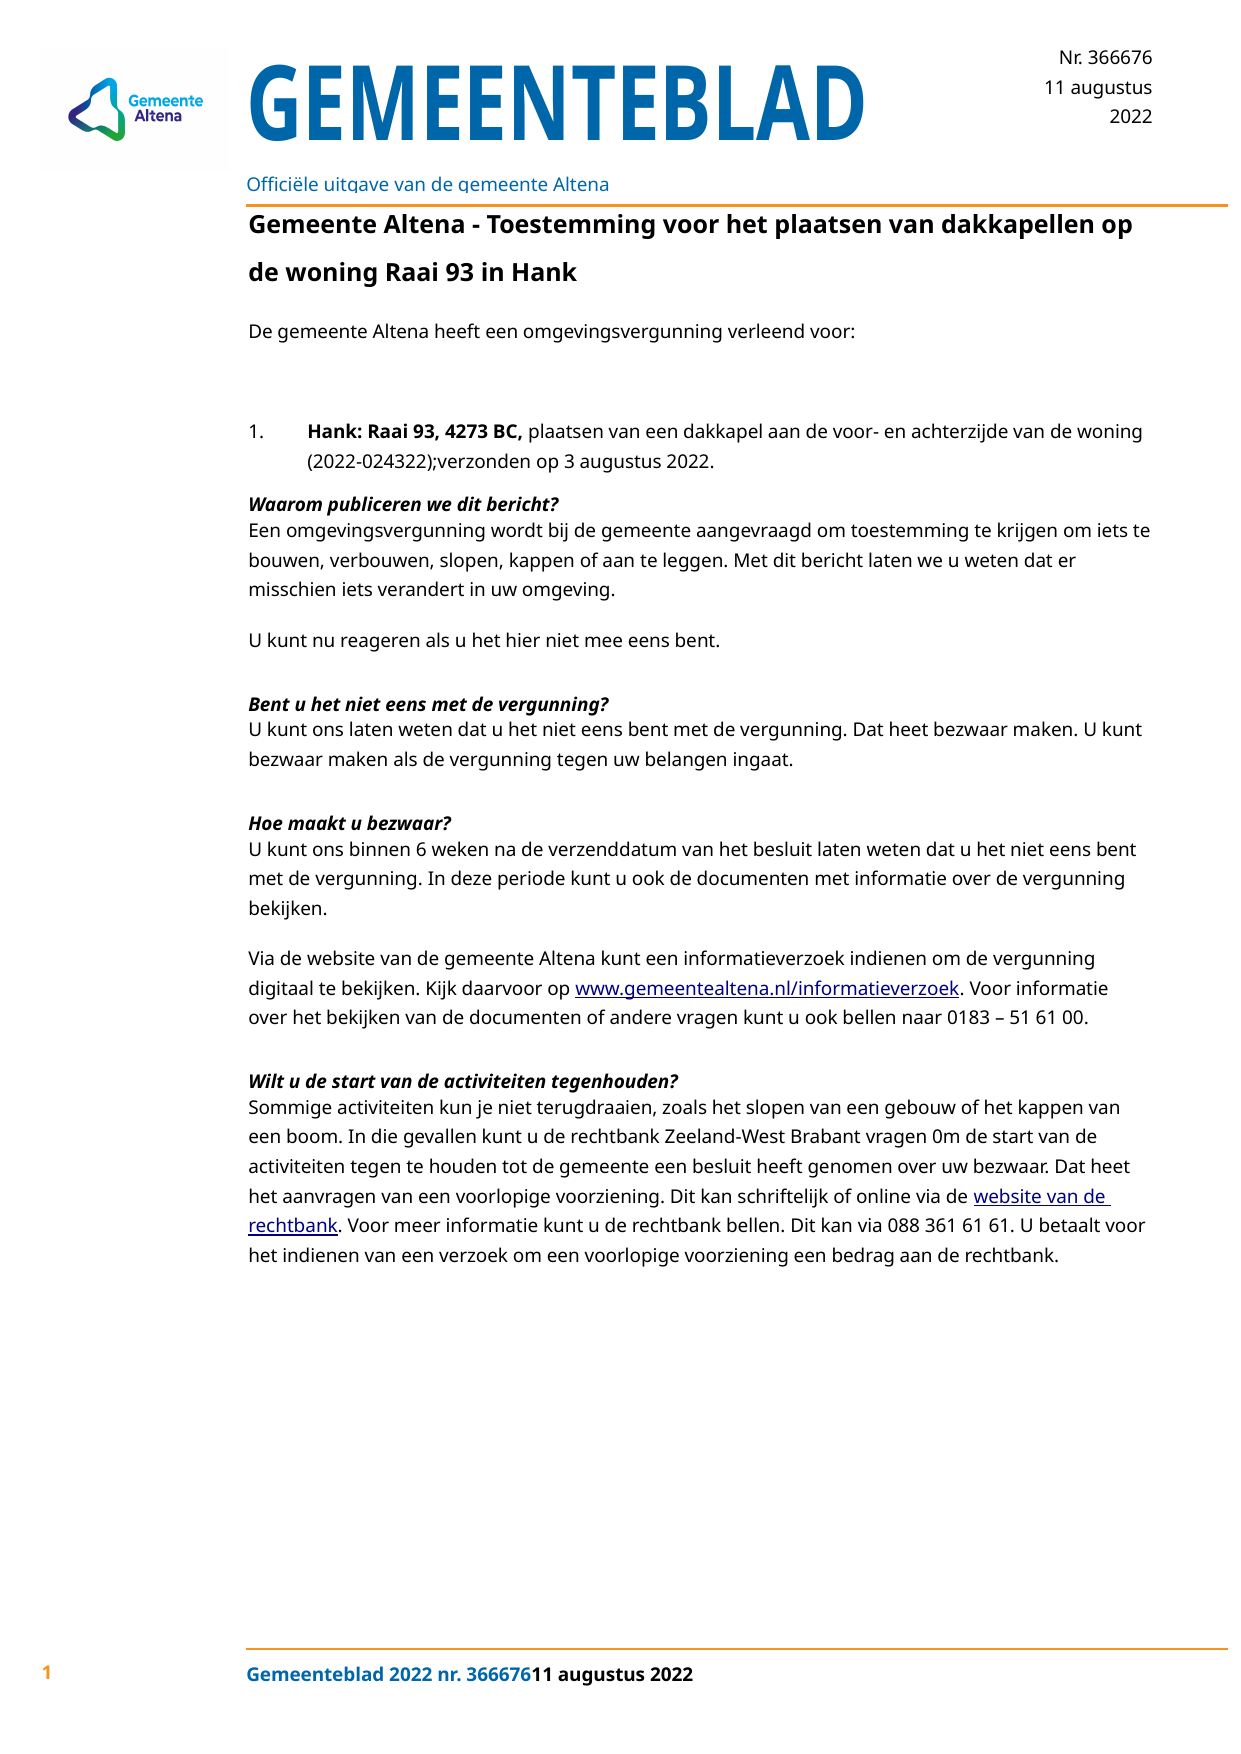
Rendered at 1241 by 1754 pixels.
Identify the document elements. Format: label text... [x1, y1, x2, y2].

picture [41, 47, 231, 172]
text Bent u het niet eens met de vergunning? [248, 691, 1152, 716]
text Waarom publiceren we dit bericht? [248, 491, 1152, 517]
text Hoe maakt u bezwaar? [248, 810, 1152, 836]
text De gemeente Altena heeft een omgevingsvergunning verleend voor: [248, 318, 1152, 344]
text Een omgevingsvergunning wordt bij de gemeente aangevraagd om toestemming te krijgen om iets te bouwen, verbouwen, slopen, kappen of aan te leggen. Met dit bericht laten we u weten dat er misschien iets verandert in uw omgeving. [248, 517, 1152, 602]
text U kunt nu reageren als u het hier niet mee eens bent. [248, 627, 1152, 652]
text Gemeente Altena - Toestemming voor het plaatsen van dakkapellen op de woning Raai 93 in Hank [248, 207, 1152, 288]
text U kunt ons binnen 6 weken na de verzenddatum van het besluit laten weten dat u het niet eens bent met de vergunning. In deze periode kunt u ook de documenten met informatie over de vergunning bekijken. [248, 836, 1152, 921]
text Via de website van de gemeente Altena kunt een informatieverzoek indienen om de vergunning digitaal te bekijken. Kijk daarvoor op www.gemeentealtena.nl/informatieverzoek. Voor informatie over het bekijken van de documenten of andere vragen kunt u ook bellen naar 0183 – 51 61 00. [248, 945, 1152, 1030]
text U kunt ons laten weten dat u het niet eens bent met de vergunning. Dat heet bezwaar maken. U kunt bezwaar maken als de vergunning tegen uw belangen ingaat. [248, 716, 1152, 772]
list Hank: Raai 93, 4273 BC, plaatsen van een dakkapel aan de voor- en achterzijde van de woning (2022-024322);verzonden op 3 augustus 2022. [248, 419, 1152, 474]
text Sommige activiteiten kun je niet terugdraaien, zoals het slopen van een gebouw of het kappen van een boom. In die gevallen kunt u de rechtbank Zeeland-West Brabant vragen 0m de start van de activiteiten tegen te houden tot de gemeente een besluit heeft genomen over uw bezwaar. Dat heet het aanvragen van een voorlopige voorziening. Dit kan schriftelijk of online via de website van de rechtbank. Voor meer informatie kunt u de rechtbank bellen. Dit kan via 088 361 61 61. U betaalt voor het indienen van een verzoek om een voorlopige voorziening een bedrag aan de rechtbank. [248, 1094, 1152, 1268]
text Wilt u de start van de activiteiten tegenhouden? [248, 1068, 1152, 1094]
